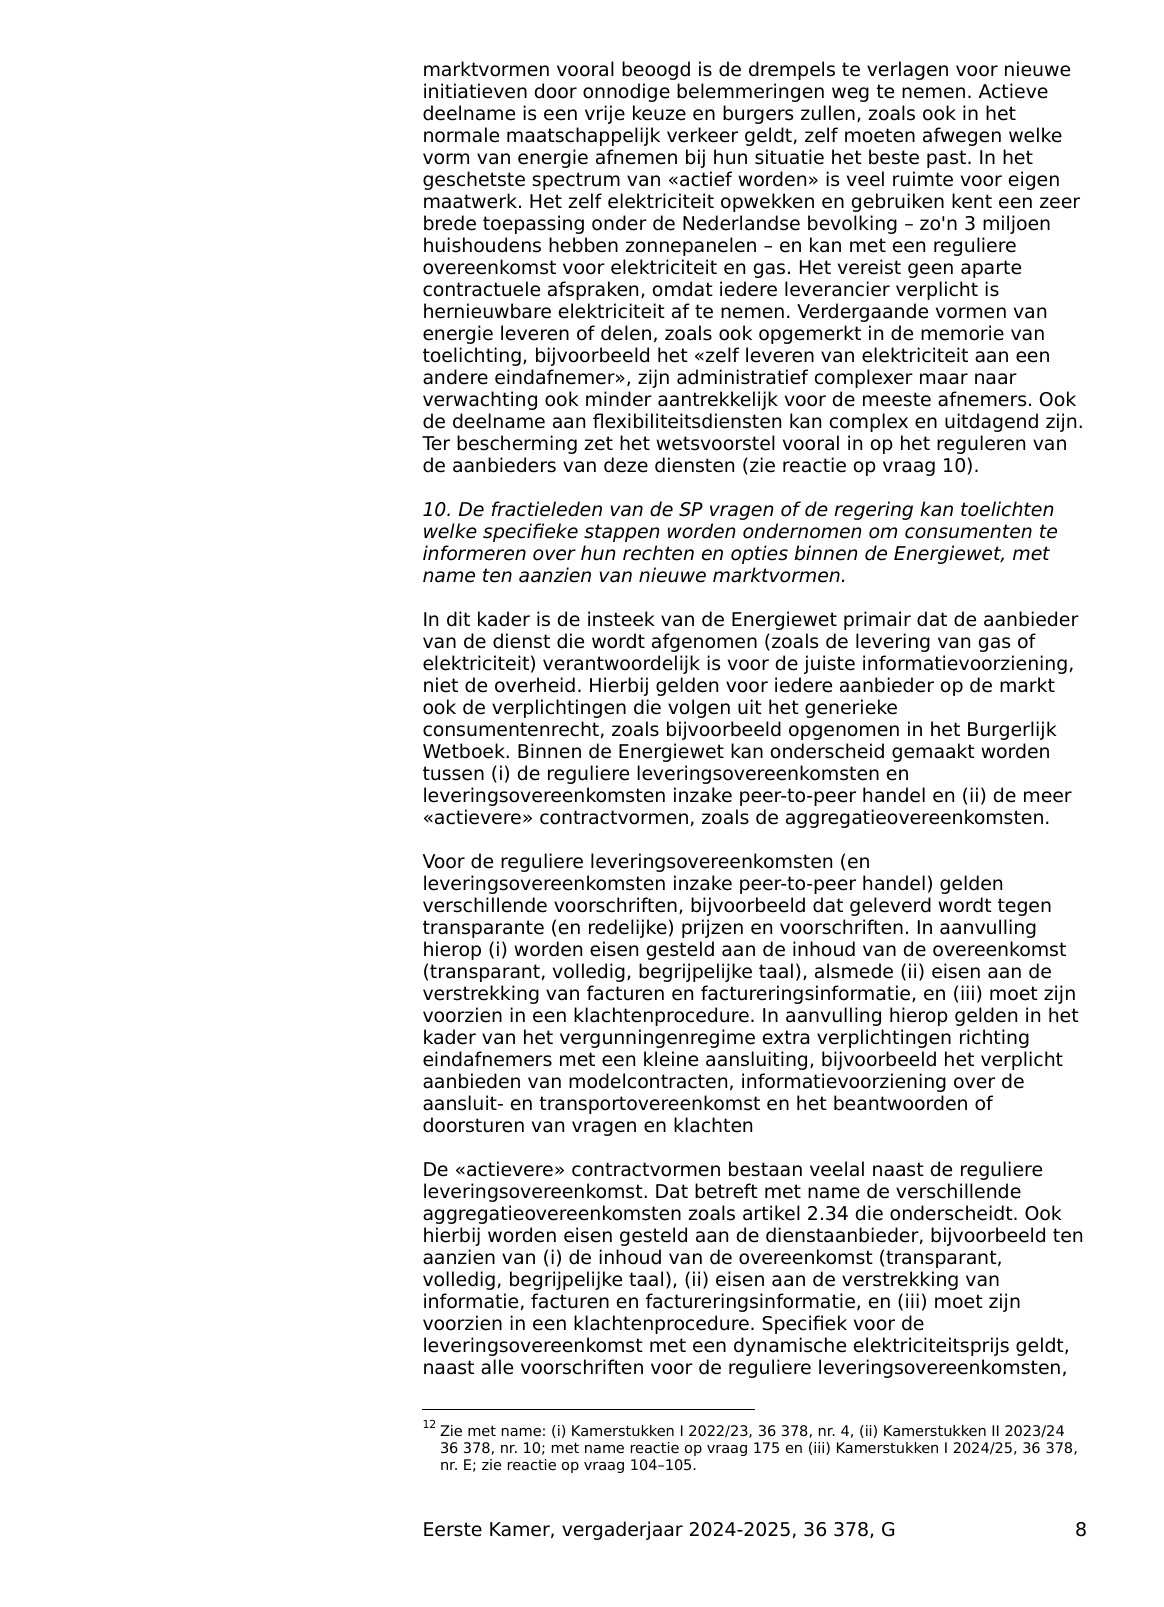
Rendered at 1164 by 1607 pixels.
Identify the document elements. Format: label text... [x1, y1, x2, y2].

text De «actievere» contractvormen bestaan veelal naast de reguliere leveringsovereenkomst. Dat betreft met name de verschillende aggregatieovereenkomsten zoals artikel 2.34 die onderscheidt. Ook hierbij worden eisen gesteld aan de dienstaanbieder, bijvoorbeeld ten aanzien van (i) de inhoud van de overeenkomst (transparant, volledig, begrijpelijke taal), (ii) eisen aan de verstrekking van informatie, facturen en factureringsinformatie, en (iii) moet zijn voorzien in een klachtenprocedure. Specifiek voor de leveringsovereenkomst met een dynamische elektriciteitsprijs geldt, naast alle voorschriften voor de reguliere leveringsovereenkomsten, [422, 1159, 1087, 1379]
text 10. De fractieleden van de SP vragen of de regering kan toelichten welke specifieke stappen worden ondernomen om consumenten te informeren over hun rechten en opties binnen de Energiewet, met name ten aanzien van nieuwe marktvormen. [422, 499, 1087, 587]
text marktvormen vooral beoogd is de drempels te verlagen voor nieuwe initiatieven door onnodige belemmeringen weg te nemen. Actieve deelname is een vrije keuze en burgers zullen, zoals ook in het normale maatschappelijk verkeer geldt, zelf moeten afwegen welke vorm van energie afnemen bij hun situatie het beste past. In het geschetste spectrum van «actief worden» is veel ruimte voor eigen maatwerk. Het zelf elektriciteit opwekken en gebruiken kent een zeer brede toepassing onder de Nederlandse bevolking – zo'n 3 miljoen huishoudens hebben zonnepanelen – en kan met een reguliere overeenkomst voor elektriciteit en gas. Het vereist geen aparte contractuele afspraken, omdat iedere leverancier verplicht is hernieuwbare elektriciteit af te nemen. Verdergaande vormen van energie leveren of delen, zoals ook opgemerkt in de memorie van toelichting, bijvoorbeeld het «zelf leveren van elektriciteit aan een andere eindafnemer», zijn administratief complexer maar naar verwachting ook minder aantrekkelijk voor de meeste afnemers. Ook de deelname aan flexibiliteitsdiensten kan complex en uitdagend zijn. Ter bescherming zet het wetsvoorstel vooral in op het reguleren van de aanbieders van deze diensten (zie reactie op vraag 10). [422, 59, 1087, 477]
text Voor de reguliere leveringsovereenkomsten (en leveringsovereenkomsten inzake peer-to-peer handel) gelden verschillende voorschriften, bijvoorbeeld dat geleverd wordt tegen transparante (en redelijke) prijzen en voorschriften. In aanvulling hierop (i) worden eisen gesteld aan de inhoud van de overeenkomst (transparant, volledig, begrijpelijke taal), alsmede (ii) eisen aan de verstrekking van facturen en factureringsinformatie, en (iii) moet zijn voorzien in een klachtenprocedure. In aanvulling hierop gelden in het kader van het vergunningenregime extra verplichtingen richting eindafnemers met een kleine aansluiting, bijvoorbeeld het verplicht aanbieden van modelcontracten, informatievoorziening over de aansluit- en transportovereenkomst en het beantwoorden of doorsturen van vragen en klachten [422, 851, 1087, 1137]
text Zie met name: (i) Kamerstukken I 2022/23, 36 378, nr. 4, (ii) Kamerstukken II 2023/24 36 378, nr. 10; met name reactie op vraag 175 en (iii) Kamerstukken I 2024/25, 36 378, nr. E; zie reactie op vraag 104–105. [422, 1418, 1087, 1474]
text In dit kader is de insteek van de Energiewet primair dat de aanbieder van de dienst die wordt afgenomen (zoals de levering van gas of elektriciteit) verantwoordelijk is voor de juiste informatievoorziening, niet de overheid. Hierbij gelden voor iedere aanbieder op de markt ook de verplichtingen die volgen uit het generieke consumentenrecht, zoals bijvoorbeeld opgenomen in het Burgerlijk Wetboek. Binnen de Energiewet kan onderscheid gemaakt worden tussen (i) de reguliere leveringsovereenkomsten en leveringsovereenkomsten inzake peer-to-peer handel en (ii) de meer «actievere» contractvormen, zoals de aggregatieovereenkomsten. [422, 609, 1087, 829]
